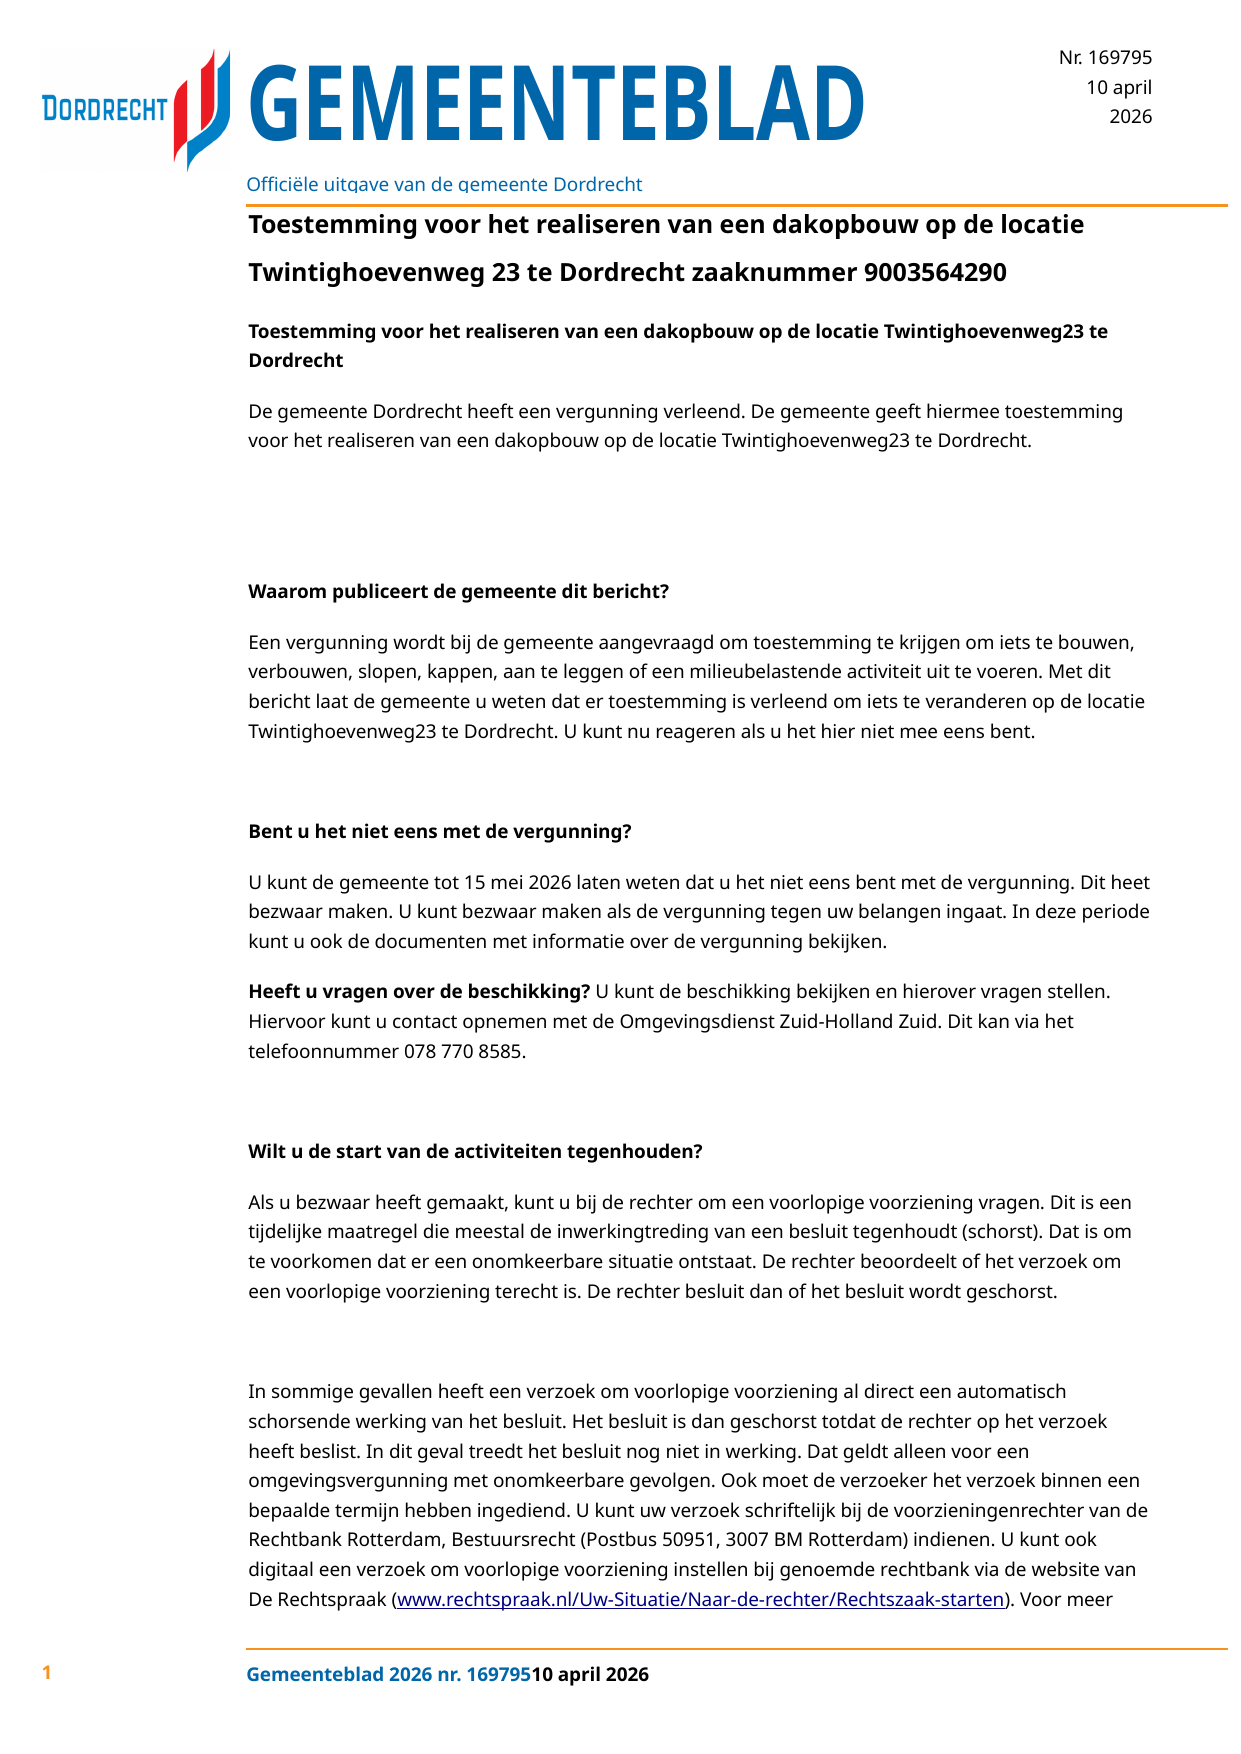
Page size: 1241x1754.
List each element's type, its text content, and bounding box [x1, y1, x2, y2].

text De gemeente Dordrecht heeft een vergunning verleend. De gemeente geeft hiermee toestemming voor het realiseren van een dakopbouw op de locatie Twintighoevenweg23 te Dordrecht. [248, 398, 1152, 453]
text U kunt de gemeente tot 15 mei 2026 laten weten dat u het niet eens bent met de vergunning. Dit heet bezwaar maken. U kunt bezwaar maken als de vergunning tegen uw belangen ingaat. In deze periode kunt u ook de documenten met informatie over de vergunning bekijken. [248, 869, 1152, 954]
text Bent u het niet eens met de vergunning? [248, 819, 1152, 844]
text Als u bezwaar heeft gemaakt, kunt u bij de rechter om een voorlopige voorziening vragen. Dit is een tijdelijke maatregel die meestal de inwerkingtreding van een besluit tegenhoudt (schorst). Dat is om te voorkomen dat er een onomkeerbare situatie ontstaat. De rechter beoordeelt of het verzoek om een voorlopige voorziening terecht is. De rechter besluit dan of het besluit wordt geschorst. [248, 1189, 1152, 1304]
text Waarom publiceert de gemeente dit bericht? [248, 579, 1152, 604]
picture [41, 47, 231, 172]
text Wilt u de start van de activiteiten tegenhouden? [248, 1139, 1152, 1164]
text Heeft u vragen over de beschikking? U kunt de beschikking bekijken en hierover vragen stellen. Hiervoor kunt u contact opnemen met de Omgevingsdienst Zuid-Holland Zuid. Dit kan via het telefoonnummer 078 770 8585. [248, 979, 1152, 1064]
text Toestemming voor het realiseren van een dakopbouw op de locatie Twintighoevenweg23 te Dordrecht [248, 318, 1152, 373]
text Toestemming voor het realiseren van een dakopbouw op de locatie Twintighoevenweg 23 te Dordrecht zaaknummer 9003564290 [248, 207, 1152, 288]
text In sommige gevallen heeft een verzoek om voorlopige voorziening al direct een automatisch schorsende werking van het besluit. Het besluit is dan geschorst totdat de rechter op het verzoek heeft beslist. In dit geval treedt het besluit nog niet in werking. Dat geldt alleen voor een omgevingsvergunning met onomkeerbare gevolgen. Ook moet de verzoeker het verzoek binnen een bepaalde termijn hebben ingediend. U kunt uw verzoek schriftelijk bij de voorzieningenrechter van de Rechtbank Rotterdam, Bestuursrecht (Postbus 50951, 3007 BM Rotterdam) indienen. U kunt ook digitaal een verzoek om voorlopige voorziening instellen bij genoemde rechtbank via de website van De Rechtspraak (www.rechtspraak.nl/Uw-Situatie/Naar-de-rechter/Rechtszaak-starten). Voor meer [248, 1379, 1152, 1612]
text Een vergunning wordt bij de gemeente aangevraagd om toestemming te krijgen om iets te bouwen, verbouwen, slopen, kappen, aan te leggen of een milieubelastende activiteit uit te voeren. Met dit bericht laat de gemeente u weten dat er toestemming is verleend om iets te veranderen op de locatie Twintighoevenweg23 te Dordrecht. U kunt nu reageren als u het hier niet mee eens bent. [248, 629, 1152, 744]
